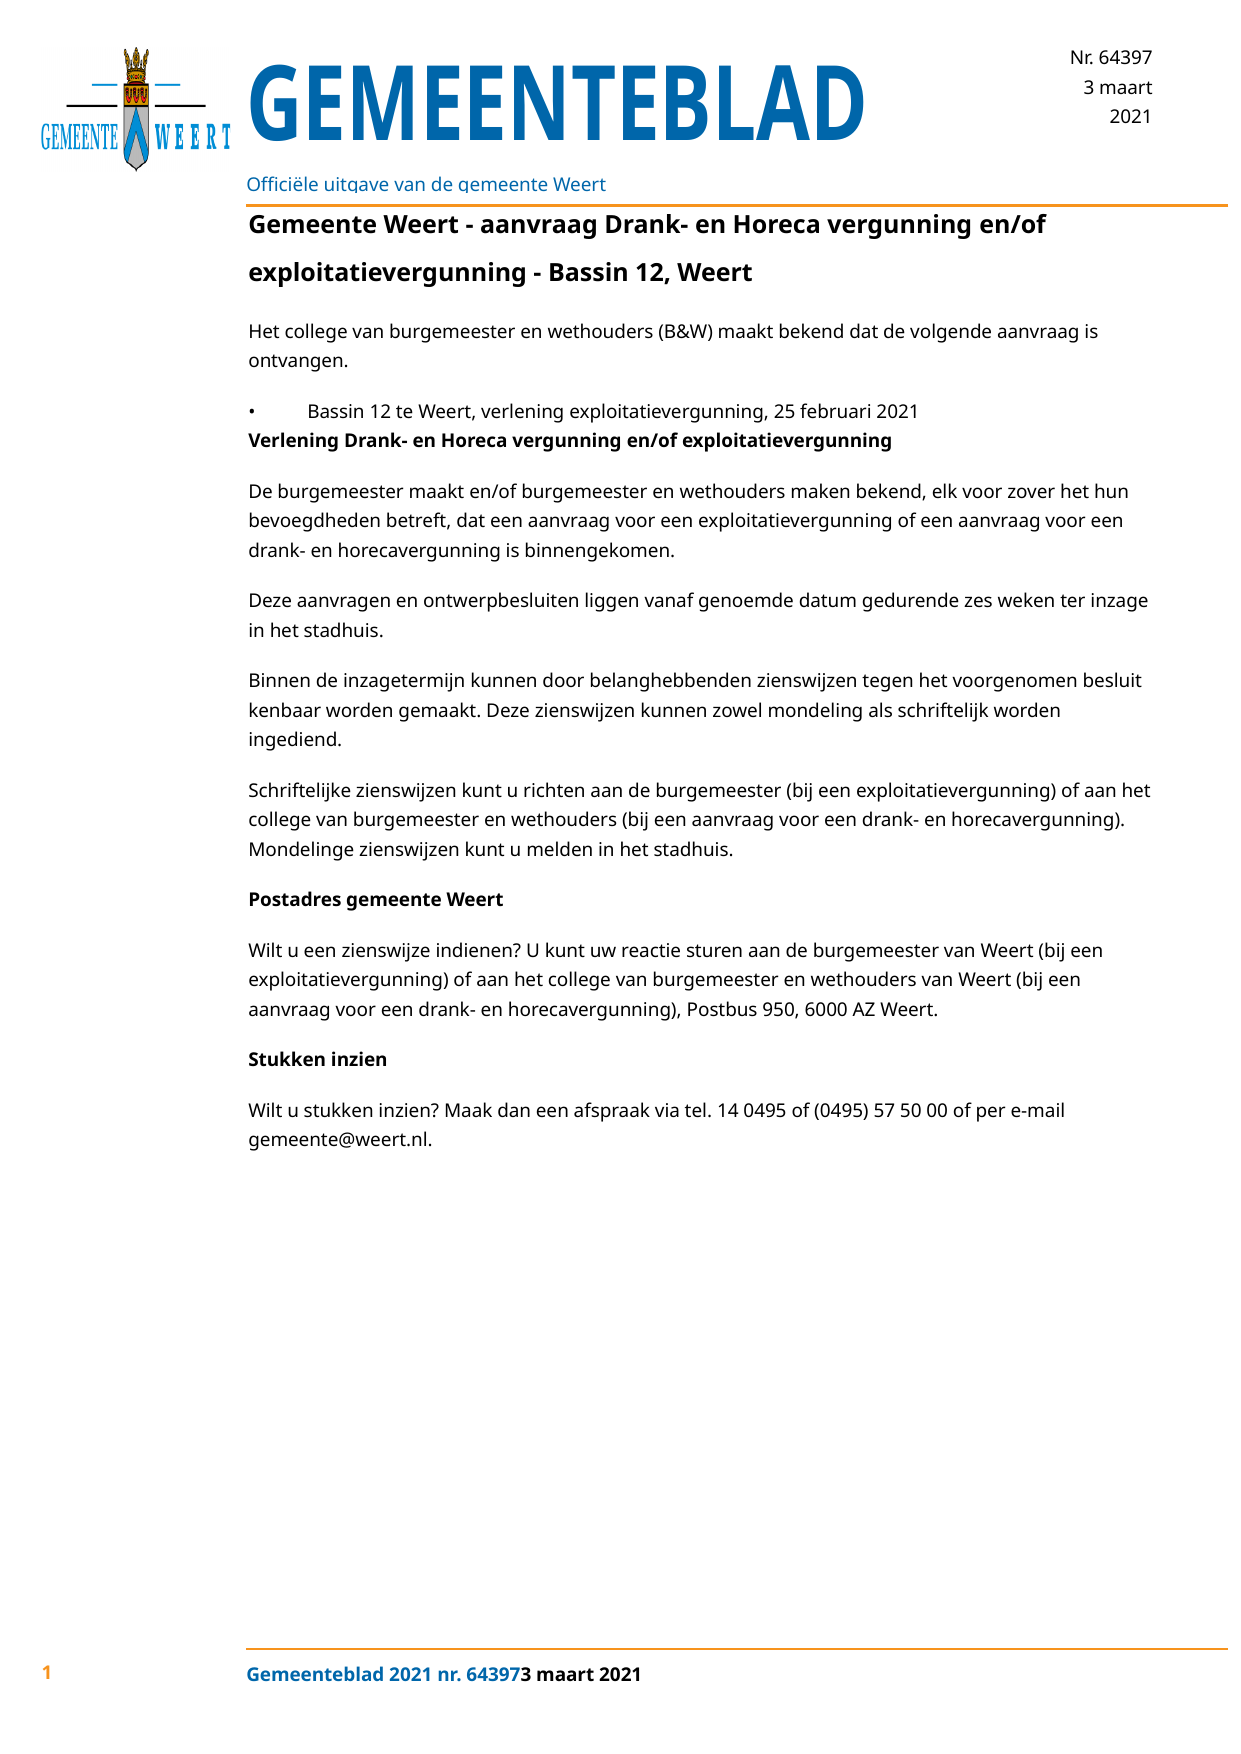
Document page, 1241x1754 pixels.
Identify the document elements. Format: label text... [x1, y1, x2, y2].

text Wilt u stukken inzien? Maak dan een afspraak via tel. 14 0495 of (0495) 57 50 00 of per e-mail gemeente@weert.nl. [248, 1097, 1152, 1152]
text Postadres gemeente Weert [248, 887, 1152, 912]
text De burgemeester maakt en/of burgemeester en wethouders maken bekend, elk voor zover het hun bevoegdheden betreft, dat een aanvraag voor een exploitatievergunning of een aanvraag voor een drank- en horecavergunning is binnengekomen. [248, 478, 1152, 563]
text Verlening Drank- en Horeca vergunning en/of exploitatievergunning [248, 427, 1152, 453]
text Het college van burgemeester en wethouders (B&W) maakt bekend dat de volgende aanvraag is ontvangen. [248, 318, 1152, 373]
list Bassin 12 te Weert, verlening exploitatievergunning, 25 februari 2021 [248, 398, 1152, 424]
text Schriftelijke zienswijzen kunt u richten aan de burgemeester (bij een exploitatievergunning) of aan het college van burgemeester en wethouders (bij een aanvraag voor een drank- en horecavergunning). Mondelinge zienswijzen kunt u melden in het stadhuis. [248, 777, 1152, 862]
text Deze aanvragen en ontwerpbesluiten liggen vanaf genoemde datum gedurende zes weken ter inzage in het stadhuis. [248, 587, 1152, 643]
picture [41, 47, 231, 172]
text Gemeente Weert - aanvraag Drank- en Horeca vergunning en/of exploitatievergunning - Bassin 12, Weert [248, 207, 1152, 288]
text Stukken inzien [248, 1047, 1152, 1072]
text Binnen de inzagetermijn kunnen door belanghebbenden zienswijzen tegen het voorgenomen besluit kenbaar worden gemaakt. Deze zienswijzen kunnen zowel mondeling als schriftelijk worden ingediend. [248, 667, 1152, 752]
text Wilt u een zienswijze indienen? U kunt uw reactie sturen aan de burgemeester van Weert (bij een exploitatievergunning) of aan het college van burgemeester en wethouders van Weert (bij een aanvraag voor een drank- en horecavergunning), Postbus 950, 6000 AZ Weert. [248, 937, 1152, 1022]
